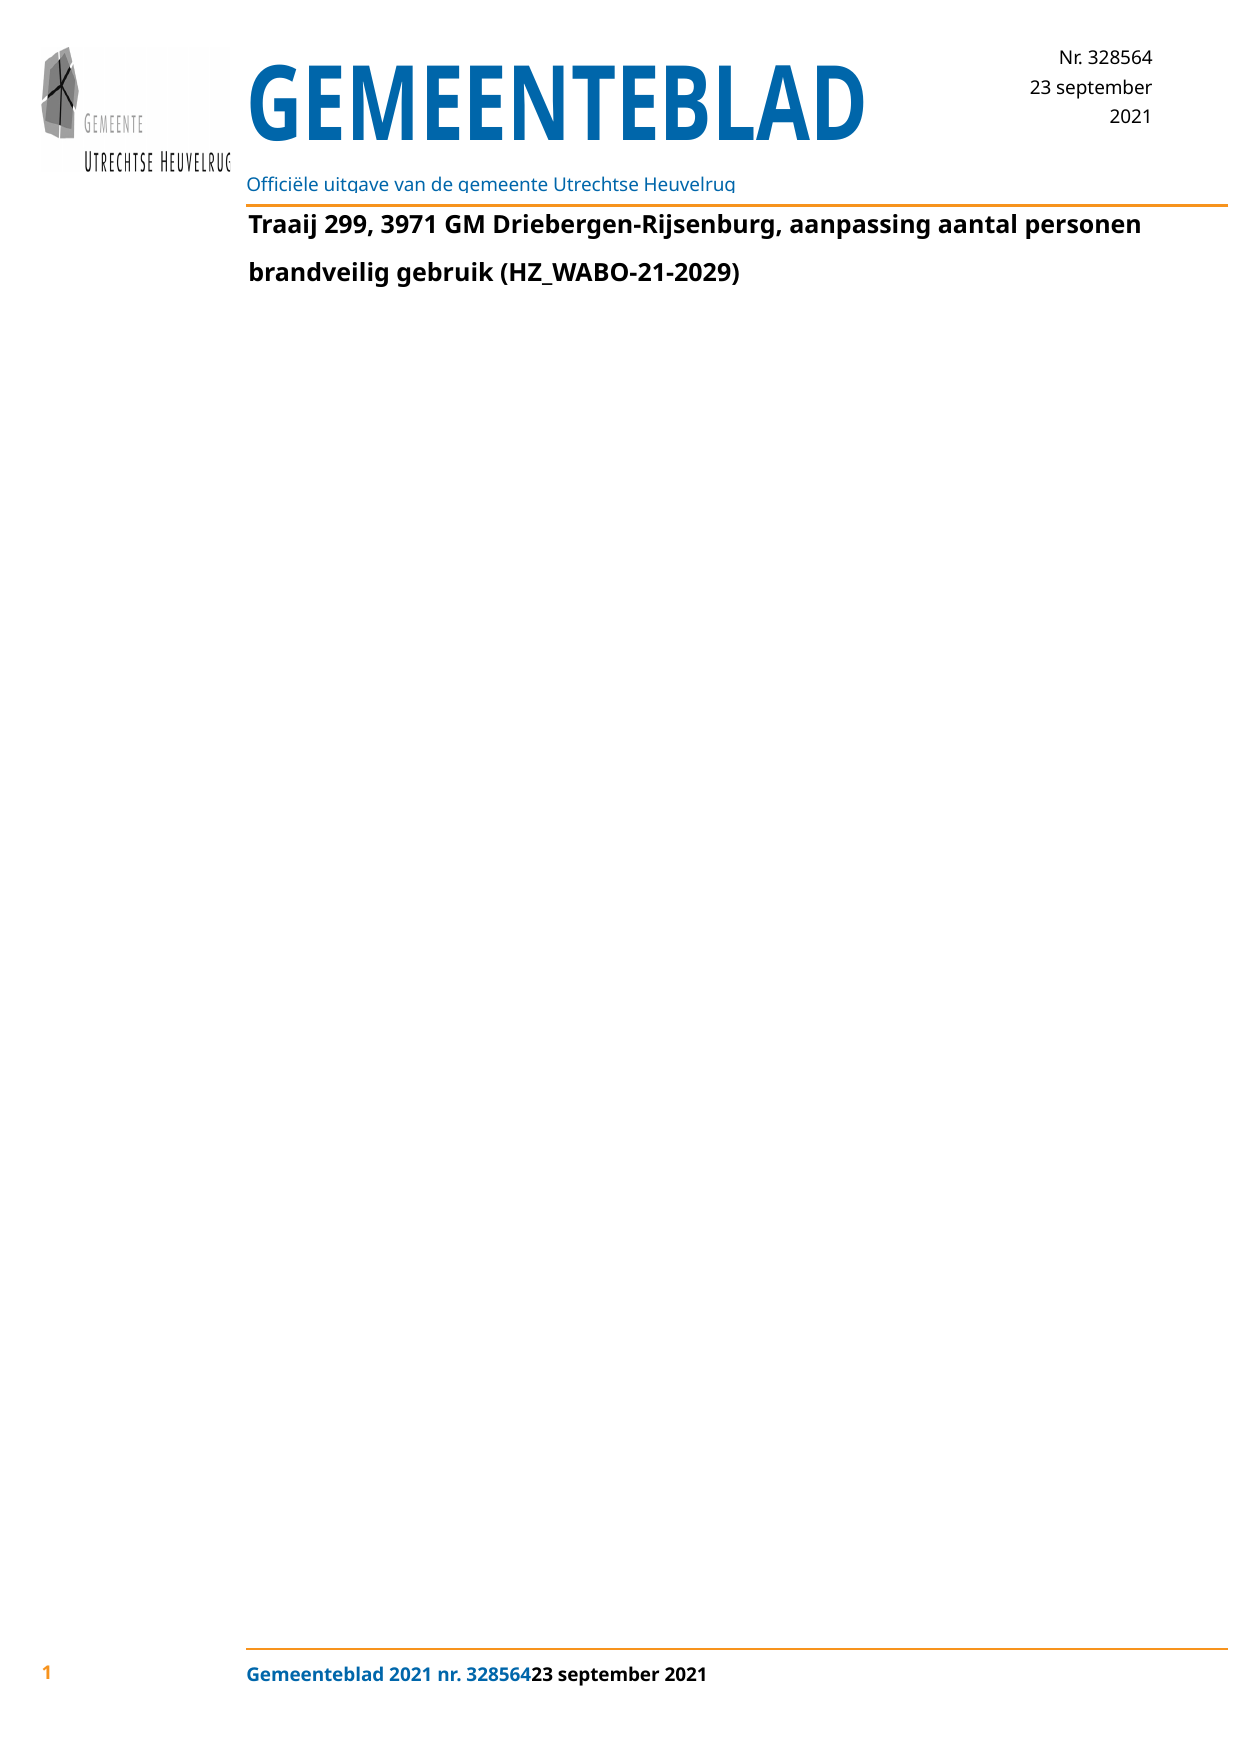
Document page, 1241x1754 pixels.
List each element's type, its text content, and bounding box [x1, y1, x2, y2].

picture [41, 47, 231, 172]
text Traaij 299, 3971 GM Driebergen-Rijsenburg, aanpassing aantal personen brandveilig gebruik (HZ_WABO-21-2029) [248, 207, 1152, 288]
